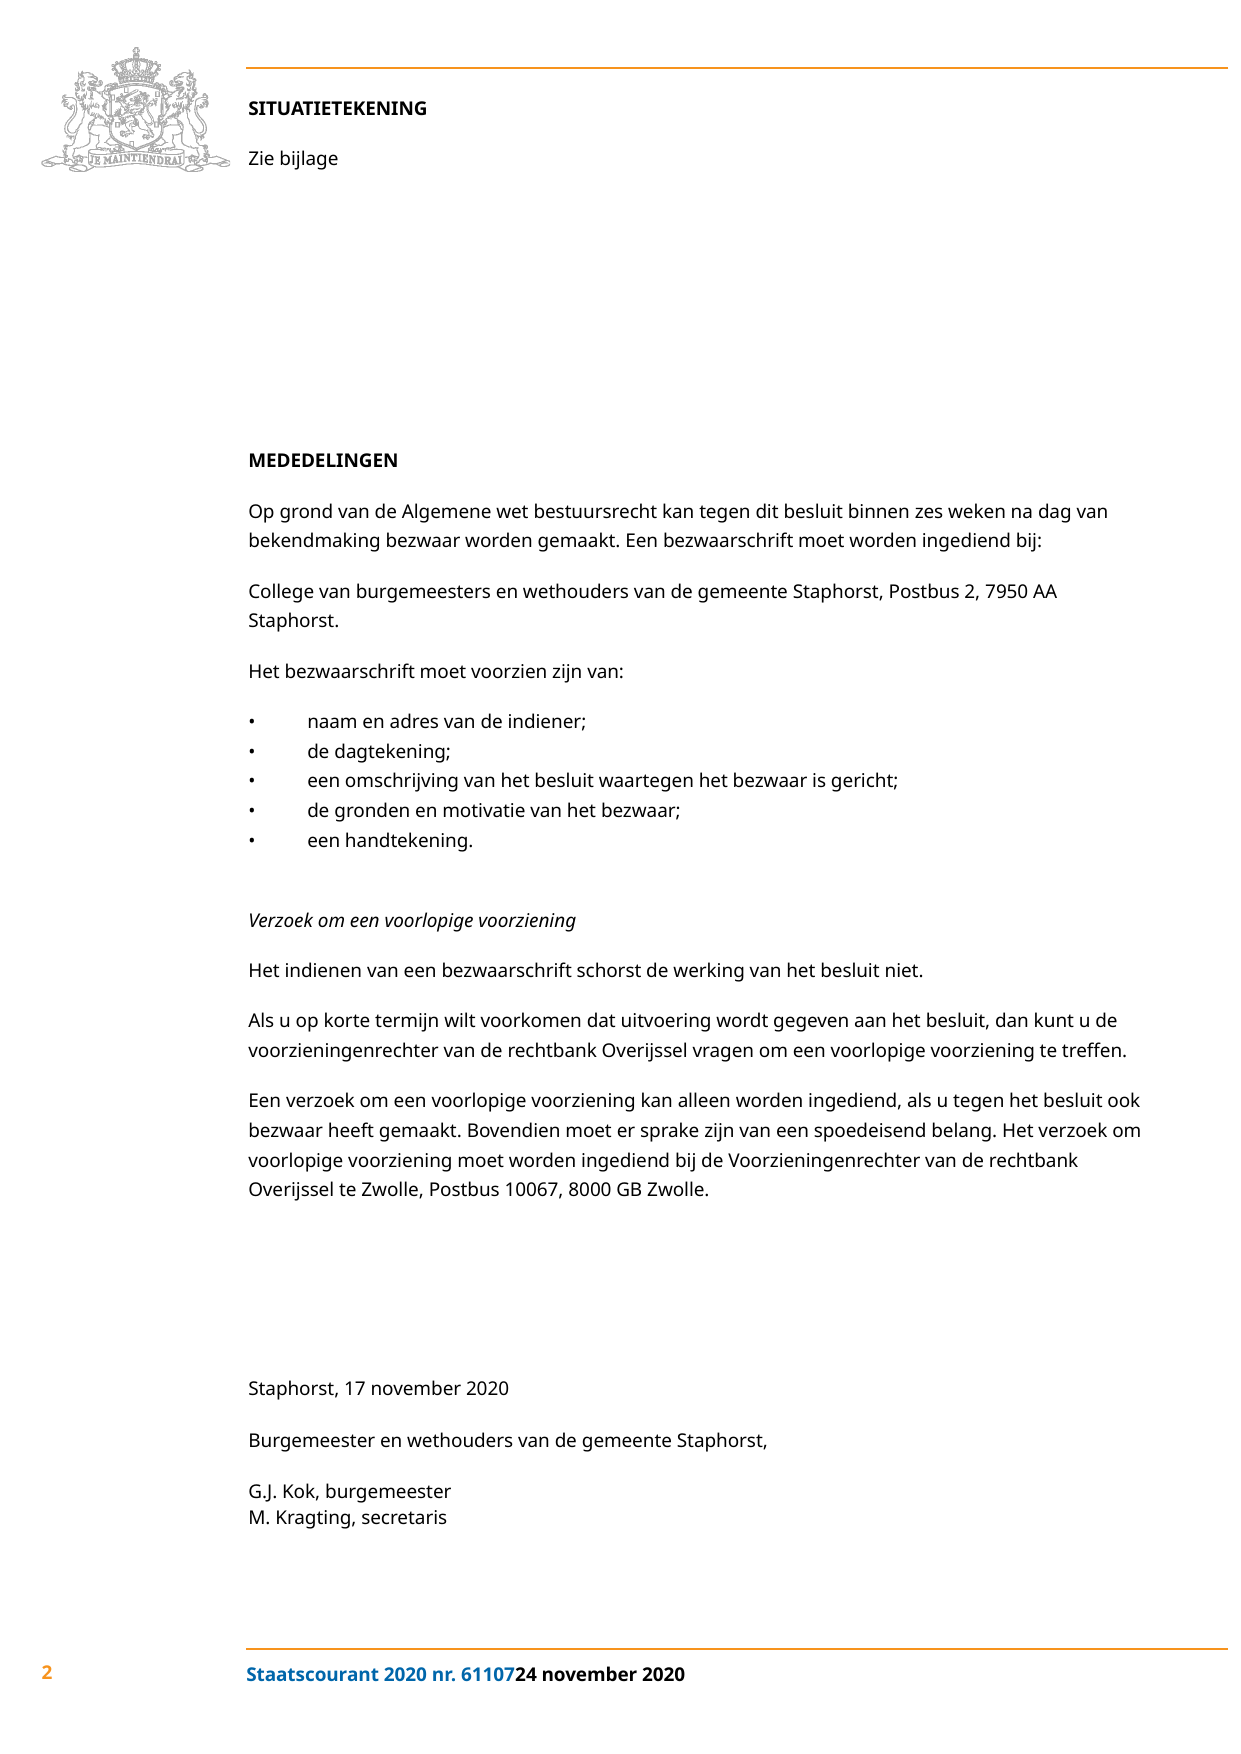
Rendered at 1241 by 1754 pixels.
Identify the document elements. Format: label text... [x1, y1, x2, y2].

text Verzoek om een voorlopige voorziening [248, 907, 1152, 933]
list naam en adres van de indiener; [248, 708, 1152, 734]
text College van burgemeesters en wethouders van de gemeente Staphorst, Postbus 2, 7950 AA Staphorst. [248, 578, 1152, 633]
text MEDEDELINGEN [248, 448, 1152, 473]
text Als u op korte termijn wilt voorkomen dat uitvoering wordt gegeven aan het besluit, dan kunt u de voorzieningenrechter van de rechtbank Overijssel vragen om een voorlopige voorziening te treffen. [248, 1008, 1152, 1063]
text SITUATIETEKENING [248, 95, 1152, 121]
picture [41, 47, 231, 172]
text Het bezwaarschrift moet voorzien zijn van: [248, 658, 1152, 684]
text G.J. Kok, burgemeester [248, 1478, 1152, 1504]
text M. Kragting, secretaris [248, 1504, 1152, 1530]
list een handtekening. [248, 827, 1152, 853]
list een omschrijving van het besluit waartegen het bezwaar is gericht; [248, 768, 1152, 793]
text Op grond van de Algemene wet bestuursrecht kan tegen dit besluit binnen zes weken na dag van bekendmaking bezwaar worden gemaakt. Een bezwaarschrift moet worden ingediend bij: [248, 498, 1152, 553]
list de gronden en motivatie van het bezwaar; [248, 797, 1152, 823]
text Het indienen van een bezwaarschrift schorst de werking van het besluit niet. [248, 957, 1152, 983]
text Burgemeester en wethouders van de gemeente Staphorst, [248, 1427, 1152, 1453]
text Zie bijlage [248, 145, 1152, 171]
text Staphorst, 17 november 2020 [248, 1376, 1152, 1401]
list de dagtekening; [248, 738, 1152, 764]
text Een verzoek om een voorlopige voorziening kan alleen worden ingediend, als u tegen het besluit ook bezwaar heeft gemaakt. Bovendien moet er sprake zijn van een spoedeisend belang. Het verzoek om voorlopige voorziening moet worden ingediend bij de Voorzieningenrechter van de rechtbank Overijssel te Zwolle, Postbus 10067, 8000 GB Zwolle. [248, 1088, 1152, 1202]
